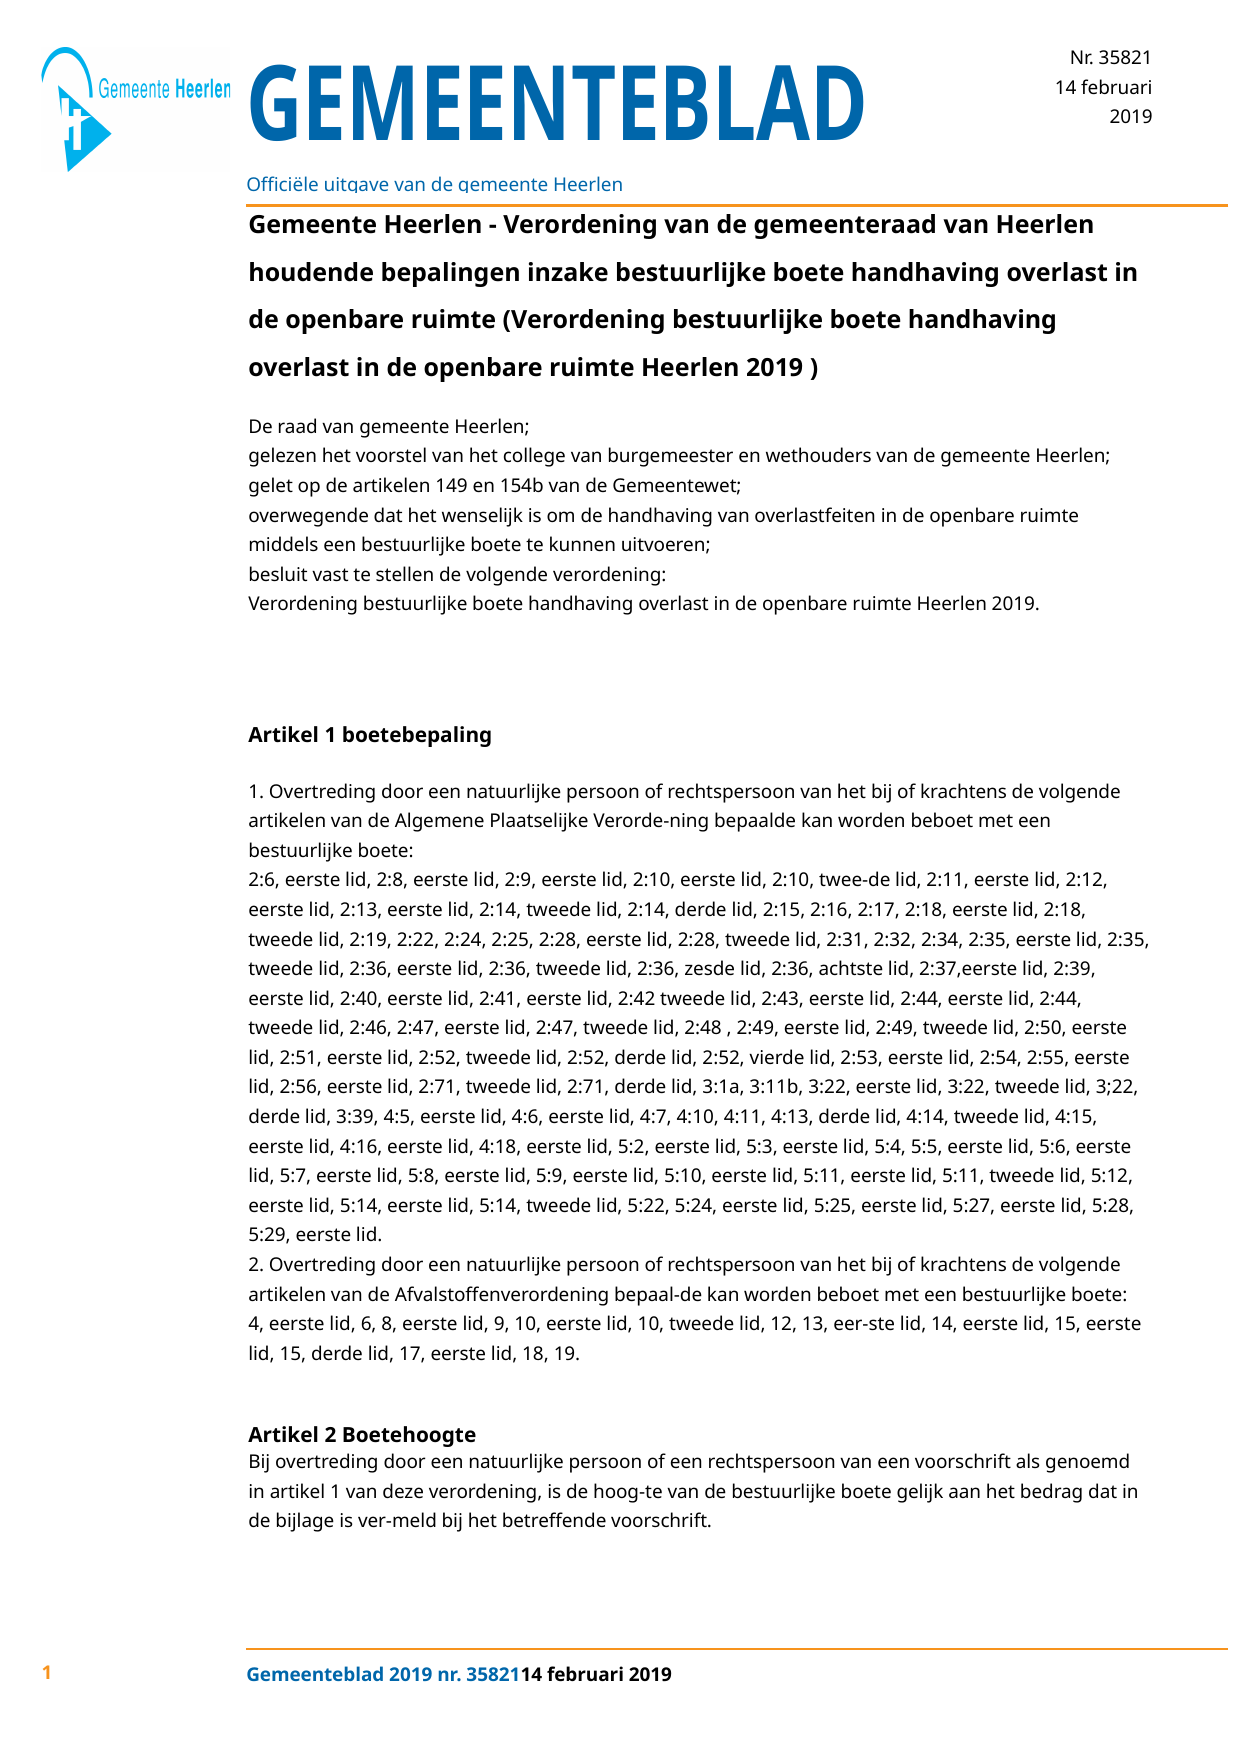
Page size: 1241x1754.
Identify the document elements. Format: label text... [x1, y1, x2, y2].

text De raad van gemeente Heerlen; [248, 413, 1152, 439]
text overwegende dat het wenselijk is om de handhaving van overlastfeiten in de openbare ruimte middels een bestuurlijke boete te kunnen uitvoeren; [248, 502, 1152, 557]
text gelezen het voorstel van het college van burgemeester en wethouders van de gemeente Heerlen; [248, 443, 1152, 468]
text Gemeente Heerlen - Verordening van de gemeenteraad van Heerlen houdende bepalingen inzake bestuurlijke boete handhaving overlast in de openbare ruimte (Verordening bestuurlijke boete handhaving overlast in de openbare ruimte Heerlen 2019 ) [248, 207, 1152, 384]
text gelet op de artikelen 149 en 154b van de Gemeentewet; [248, 472, 1152, 498]
text Artikel 2 Boetehoogte [248, 1420, 1152, 1448]
text Artikel 1 boetebepaling [248, 720, 1152, 748]
text 2:6, eerste lid, 2:8, eerste lid, 2:9, eerste lid, 2:10, eerste lid, 2:10, twee-de lid, 2:11, eerste lid, 2:12, eerste lid, 2:13, eerste lid, 2:14, tweede lid, 2:14, derde lid, 2:15, 2:16, 2:17, 2:18, eerste lid, 2:18, tweede lid, 2:19, 2:22, 2:24, 2:25, 2:28, eerste lid, 2:28, tweede lid, 2:31, 2:32, 2:34, 2:35, eerste lid, 2:35, tweede lid, 2:36, eerste lid, 2:36, tweede lid, 2:36, zesde lid, 2:36, achtste lid, 2:37,eerste lid, 2:39, eerste lid, 2:40, eerste lid, 2:41, eerste lid, 2:42 tweede lid, 2:43, eerste lid, 2:44, eerste lid, 2:44, tweede lid, 2:46, 2:47, eerste lid, 2:47, tweede lid, 2:48 , 2:49, eerste lid, 2:49, tweede lid, 2:50, eerste lid, 2:51, eerste lid, 2:52, tweede lid, 2:52, derde lid, 2:52, vierde lid, 2:53, eerste lid, 2:54, 2:55, eerste lid, 2:56, eerste lid, 2:71, tweede lid, 2:71, derde lid, 3:1a, 3:11b, 3:22, eerste lid, 3:22, tweede lid, 3;22, derde lid, 3:39, 4:5, eerste lid, 4:6, eerste lid, 4:7, 4:10, 4:11, 4:13, derde lid, 4:14, tweede lid, 4:15, eerste lid, 4:16, eerste lid, 4:18, eerste lid, 5:2, eerste lid, 5:3, eerste lid, 5:4, 5:5, eerste lid, 5:6, eerste lid, 5:7, eerste lid, 5:8, eerste lid, 5:9, eerste lid, 5:10, eerste lid, 5:11, eerste lid, 5:11, tweede lid, 5:12, eerste lid, 5:14, eerste lid, 5:14, tweede lid, 5:22, 5:24, eerste lid, 5:25, eerste lid, 5:27, eerste lid, 5:28, 5:29, eerste lid. [248, 867, 1152, 1247]
text Bij overtreding door een natuurlijke persoon of een rechtspersoon van een voorschrift als genoemd in artikel 1 van deze verordening, is de hoog-te van de bestuurlijke boete gelijk aan het bedrag dat in de bijlage is ver-meld bij het betreffende voorschrift. [248, 1448, 1152, 1533]
text besluit vast te stellen de volgende verordening: [248, 561, 1152, 587]
picture [41, 47, 58, 70]
text 2. Overtreding door een natuurlijke persoon of rechtspersoon van het bij of krachtens de volgende artikelen van de Afvalstoffenverordening bepaal-de kan worden beboet met een bestuurlijke boete: [248, 1251, 1152, 1307]
picture [41, 47, 231, 172]
text 4, eerste lid, 6, 8, eerste lid, 9, 10, eerste lid, 10, tweede lid, 12, 13, eer-ste lid, 14, eerste lid, 15, eerste lid, 15, derde lid, 17, eerste lid, 18, 19. [248, 1310, 1152, 1366]
text 1. Overtreding door een natuurlijke persoon of rechtspersoon van het bij of krachtens de volgende artikelen van de Algemene Plaatselijke Verorde-ning bepaalde kan worden beboet met een bestuurlijke boete: [248, 778, 1152, 863]
text Verordening bestuurlijke boete handhaving overlast in de openbare ruimte Heerlen 2019. [248, 591, 1152, 616]
